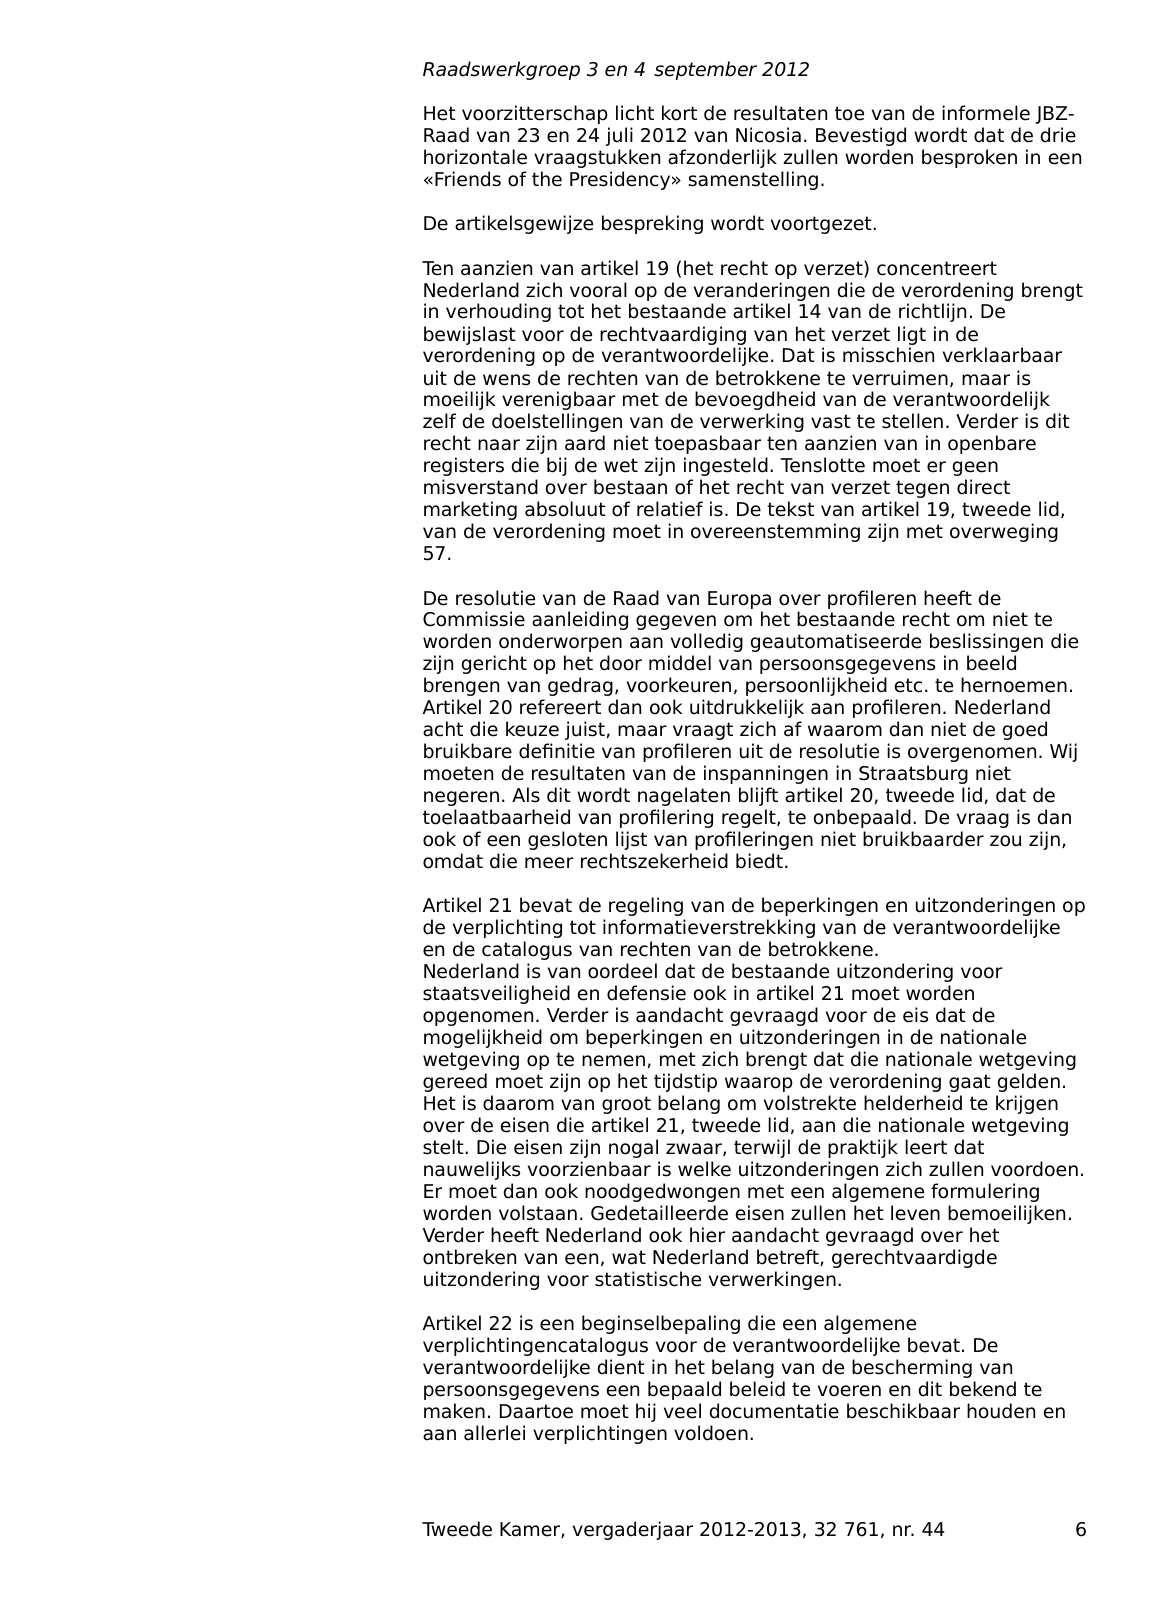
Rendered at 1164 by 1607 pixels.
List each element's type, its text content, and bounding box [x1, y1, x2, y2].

text Ten aanzien van artikel 19 (het recht op verzet) concentreert Nederland zich vooral op de veranderingen die de verordening brengt in verhouding tot het bestaande artikel 14 van de richtlijn. De bewijslast voor de rechtvaardiging van het verzet ligt in de verordening op de verantwoordelijke. Dat is misschien verklaarbaar uit de wens de rechten van de betrokkene te verruimen, maar is moeilijk verenigbaar met de bevoegdheid van de verantwoordelijk zelf de doelstellingen van de verwerking vast te stellen. Verder is dit recht naar zijn aard niet toepasbaar ten aanzien van in openbare registers die bij de wet zijn ingesteld. Tenslotte moet er geen misverstand over bestaan of het recht van verzet tegen direct marketing absoluut of relatief is. De tekst van artikel 19, tweede lid, van de verordening moet in overeenstemming zijn met overweging 57. [422, 257, 1087, 565]
text De artikelsgewijze bespreking wordt voortgezet. [422, 213, 1087, 235]
text Nederland is van oordeel dat de bestaande uitzondering voor staatsveiligheid en defensie ook in artikel 21 moet worden opgenomen. Verder is aandacht gevraagd voor de eis dat de mogelijkheid om beperkingen en uitzonderingen in de nationale wetgeving op te nemen, met zich brengt dat die nationale wetgeving gereed moet zijn op het tijdstip waarop de verordening gaat gelden. Het is daarom van groot belang om volstrekte helderheid te krijgen over de eisen die artikel 21, tweede lid, aan die nationale wetgeving stelt. Die eisen zijn nogal zwaar, terwijl de praktijk leert dat nauwelijks voorzienbaar is welke uitzonderingen zich zullen voordoen. Er moet dan ook noodgedwongen met een algemene formulering worden volstaan. Gedetailleerde eisen zullen het leven bemoeilijken. Verder heeft Nederland ook hier aandacht gevraagd over het ontbreken van een, wat Nederland betreft, gerechtvaardigde uitzondering voor statistische verwerkingen. [422, 961, 1087, 1291]
text De resolutie van de Raad van Europa over profileren heeft de Commissie aanleiding gegeven om het bestaande recht om niet te worden onderworpen aan volledig geautomatiseerde beslissingen die zijn gericht op het door middel van persoonsgegevens in beeld brengen van gedrag, voorkeuren, persoonlijkheid etc. te hernoemen. Artikel 20 refereert dan ook uitdrukkelijk aan profileren. Nederland acht die keuze juist, maar vraagt zich af waarom dan niet de goed bruikbare definitie van profileren uit de resolutie is overgenomen. Wij moeten de resultaten van de inspanningen in Straatsburg niet negeren. Als dit wordt nagelaten blijft artikel 20, tweede lid, dat de toelaatbaarheid van profilering regelt, te onbepaald. De vraag is dan ook of een gesloten lijst van profileringen niet bruikbaarder zou zijn, omdat die meer rechtszekerheid biedt. [422, 587, 1087, 873]
text Artikel 22 is een beginselbepaling die een algemene verplichtingencatalogus voor de verantwoordelijke bevat. De verantwoordelijke dient in het belang van de bescherming van persoonsgegevens een bepaald beleid te voeren en dit bekend te maken. Daartoe moet hij veel documentatie beschikbaar houden en aan allerlei verplichtingen voldoen. [422, 1313, 1087, 1445]
text Het voorzitterschap licht kort de resultaten toe van de informele JBZ-Raad van 23 en 24 juli 2012 van Nicosia. Bevestigd wordt dat de drie horizontale vraagstukken afzonderlijk zullen worden besproken in een «Friends of the Presidency» samenstelling. [422, 103, 1087, 191]
subtitle Raadswerkgroep 3 en 4 september 2012 [422, 59, 1087, 81]
text Artikel 21 bevat de regeling van de beperkingen en uitzonderingen op de verplichting tot informatieverstrekking van de verantwoordelijke en de catalogus van rechten van de betrokkene. [422, 895, 1087, 961]
